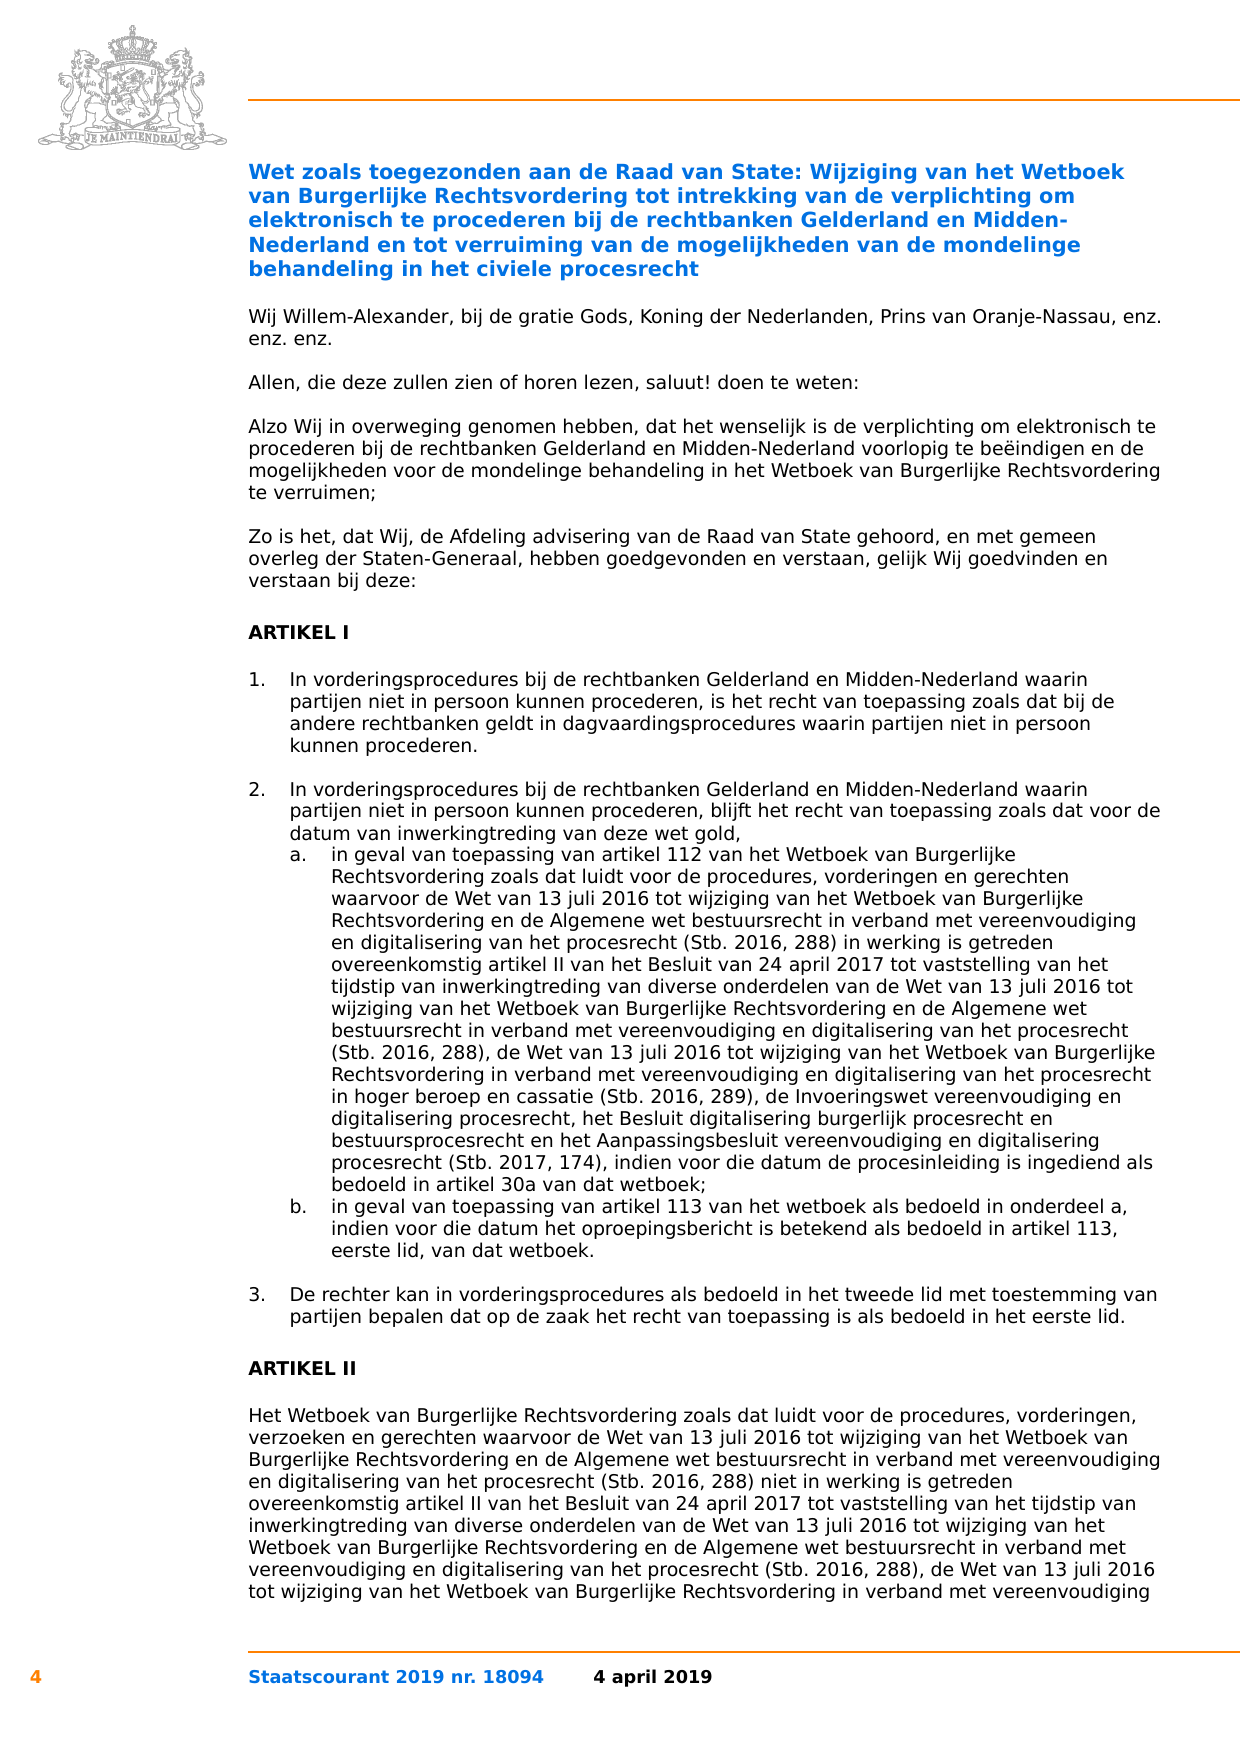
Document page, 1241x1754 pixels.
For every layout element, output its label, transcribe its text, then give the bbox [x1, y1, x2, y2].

text Wij Willem-Alexander, bij de gratie Gods, Koning der Nederlanden, Prins van Oranje-Nassau, enz. enz. enz. [248, 306, 1163, 350]
subtitle ARTIKEL I [248, 622, 1163, 644]
subtitle Wet zoals toegezonden aan de Raad van State: Wijziging van het Wetboek van Burgerlijke Rechtsvordering tot intrekking van de verplichting om elektronisch te procederen bij de rechtbanken Gelderland en Midden-Nederland en tot verruiming van de mogelijkheden van de mondelinge behandeling in het civiele procesrecht [248, 160, 1163, 281]
text b. in geval van toepassing van artikel 113 van het wetboek als bedoeld in onderdeel a, indien voor die datum het oproepingsbericht is betekend als bedoeld in artikel 113, eerste lid, van dat wetboek. [289, 1196, 1163, 1262]
text a. in geval van toepassing van artikel 112 van het Wetboek van Burgerlijke Rechtsvordering zoals dat luidt voor de procedures, vorderingen en gerechten waarvoor de Wet van 13 juli 2016 tot wijziging van het Wetboek van Burgerlijke Rechtsvordering en de Algemene wet bestuursrecht in verband met vereenvoudiging en digitalisering van het procesrecht (Stb. 2016, 288) in werking is getreden overeenkomstig artikel II van het Besluit van 24 april 2017 tot vaststelling van het tijdstip van inwerkingtreding van diverse onderdelen van de Wet van 13 juli 2016 tot wijziging van het Wetboek van Burgerlijke Rechtsvordering en de Algemene wet bestuursrecht in verband met vereenvoudiging en digitalisering van het procesrecht (Stb. 2016, 288), de Wet van 13 juli 2016 tot wijziging van het Wetboek van Burgerlijke Rechtsvordering in verband met vereenvoudiging en digitalisering van het procesrecht in hoger beroep en cassatie (Stb. 2016, 289), de Invoeringswet vereenvoudiging en digitalisering procesrecht, het Besluit digitalisering burgerlijk procesrecht en bestuursprocesrecht en het Aanpassingsbesluit vereenvoudiging en digitalisering procesrecht (Stb. 2017, 174), indien voor die datum de procesinleiding is ingediend als bedoeld in artikel 30a van dat wetboek; [289, 844, 1163, 1196]
text 3. De rechter kan in vorderingsprocedures als bedoeld in het tweede lid met toestemming van partijen bepalen dat op de zaak het recht van toepassing is als bedoeld in het eerste lid. [248, 1284, 1163, 1328]
text Het Wetboek van Burgerlijke Rechtsvordering zoals dat luidt voor de procedures, vorderingen, verzoeken en gerechten waarvoor de Wet van 13 juli 2016 tot wijziging van het Wetboek van Burgerlijke Rechtsvordering en de Algemene wet bestuursrecht in verband met vereenvoudiging en digitalisering van het procesrecht (Stb. 2016, 288) niet in werking is getreden overeenkomstig artikel II van het Besluit van 24 april 2017 tot vaststelling van het tijdstip van inwerkingtreding van diverse onderdelen van de Wet van 13 juli 2016 tot wijziging van het Wetboek van Burgerlijke Rechtsvordering en de Algemene wet bestuursrecht in verband met vereenvoudiging en digitalisering van het procesrecht (Stb. 2016, 288), de Wet van 13 juli 2016 tot wijziging van het Wetboek van Burgerlijke Rechtsvordering in verband met vereenvoudiging [248, 1405, 1163, 1603]
text 2. In vorderingsprocedures bij de rechtbanken Gelderland en Midden-Nederland waarin partijen niet in persoon kunnen procederen, blijft het recht van toepassing zoals dat voor de datum van inwerkingtreding van deze wet gold, [248, 778, 1163, 844]
picture [38, 25, 227, 150]
text Zo is het, dat Wij, de Afdeling advisering van de Raad van State gehoord, en met gemeen overleg der Staten-Generaal, hebben goedgevonden en verstaan, gelijk Wij goedvinden en verstaan bij deze: [248, 526, 1163, 592]
text 1. In vorderingsprocedures bij de rechtbanken Gelderland en Midden-Nederland waarin partijen niet in persoon kunnen procederen, is het recht van toepassing zoals dat bij de andere rechtbanken geldt in dagvaardingsprocedures waarin partijen niet in persoon kunnen procederen. [248, 669, 1163, 757]
text Alzo Wij in overweging genomen hebben, dat het wenselijk is de verplichting om elektronisch te procederen bij de rechtbanken Gelderland en Midden-Nederland voorlopig te beëindigen en de mogelijkheden voor de mondelinge behandeling in het Wetboek van Burgerlijke Rechtsvordering te verruimen; [248, 416, 1163, 504]
text Allen, die deze zullen zien of horen lezen, saluut! doen te weten: [248, 372, 1163, 394]
subtitle ARTIKEL II [248, 1358, 1163, 1380]
